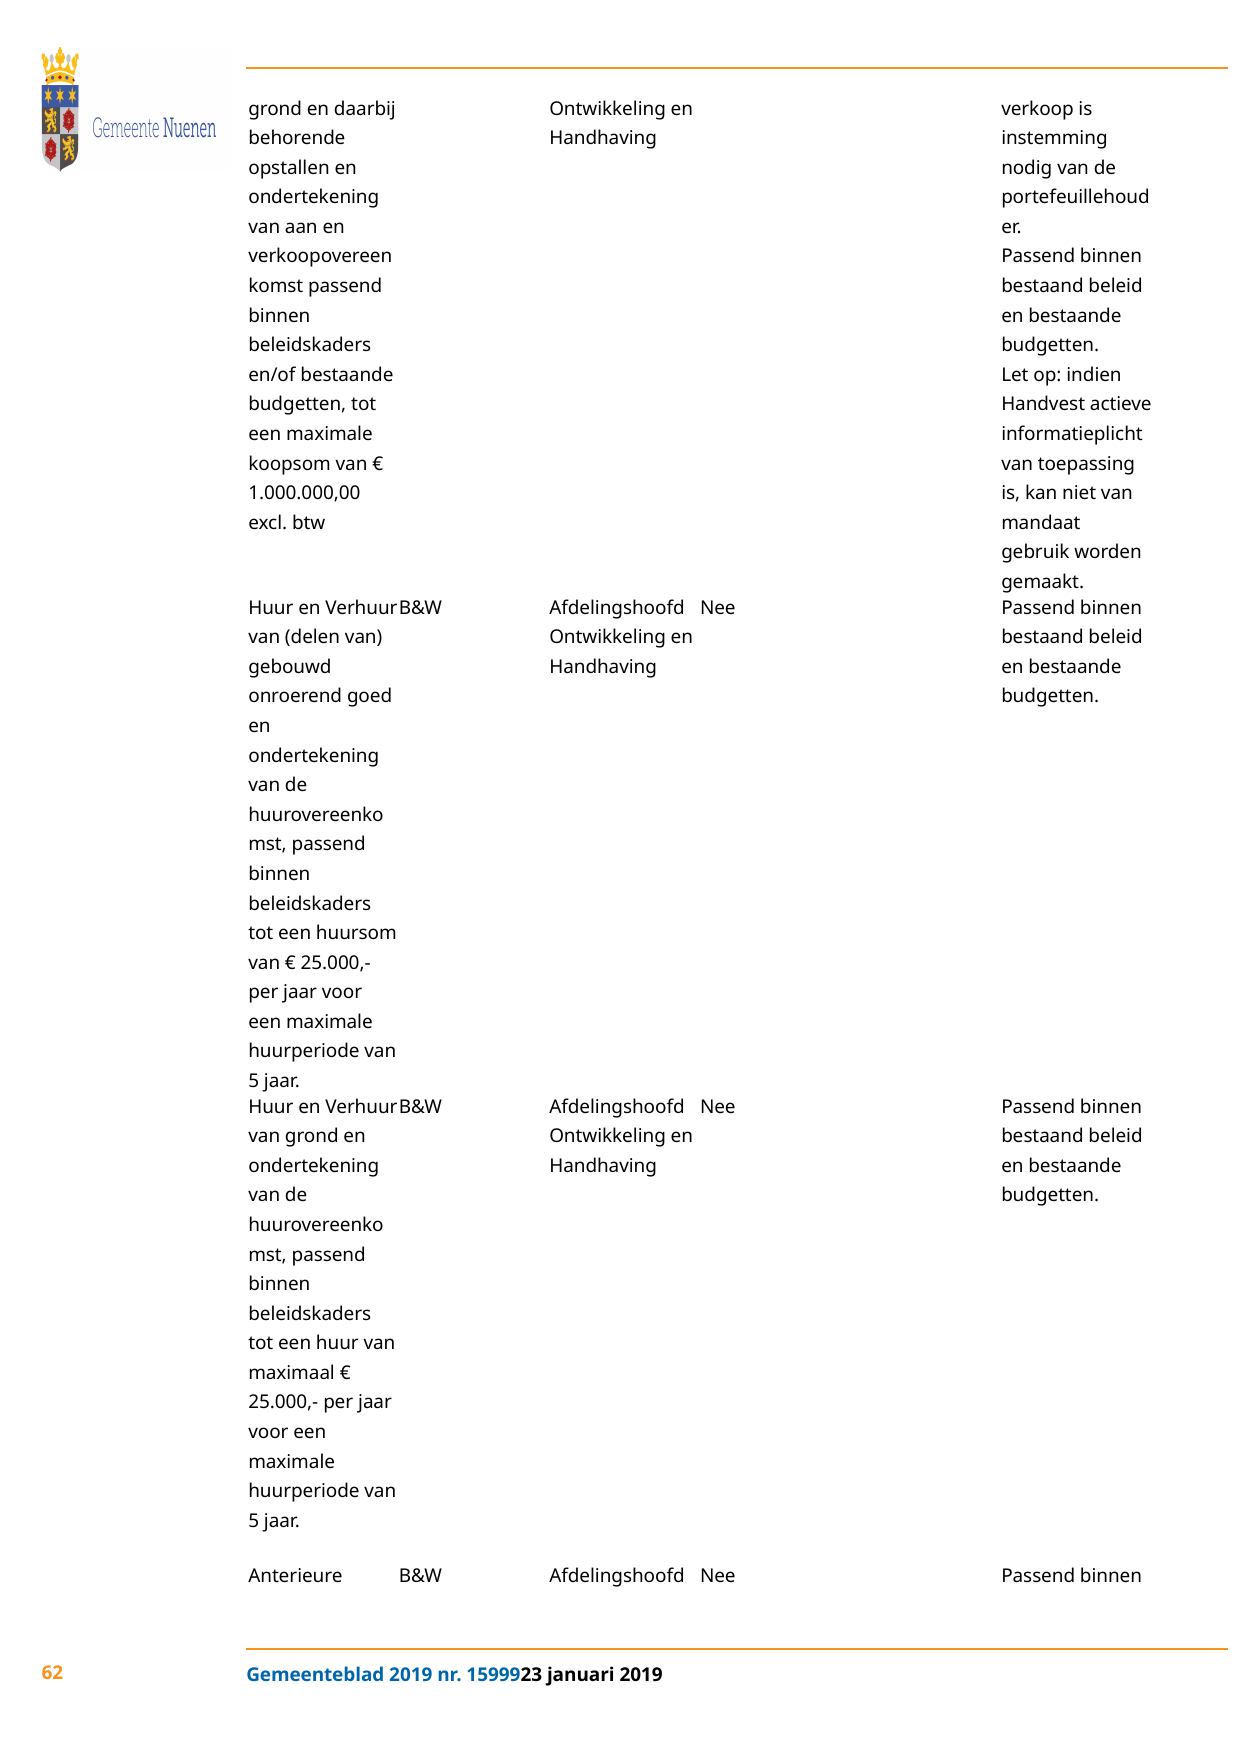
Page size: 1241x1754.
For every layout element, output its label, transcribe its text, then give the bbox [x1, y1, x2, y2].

table_cell Passend binnen bestaand beleid en bestaande budgetten. [1001, 1093, 1152, 1562]
table_cell Passend binnen [1001, 1563, 1152, 1588]
table_cell B&W [399, 1093, 549, 1562]
table_cell grond en daarbij behorende opstallen en ondertekening van aan en verkoopovereenkomst passend binnen beleidskaders en/of bestaande budgetten, tot een maximale koopsom van € 1.000.000,00 excl. btw [248, 95, 398, 594]
table_cell Nee [700, 1563, 850, 1588]
table_cell Afdelingshoofd Ontwikkeling en Handhaving [549, 594, 700, 1093]
table_cell [850, 594, 1001, 1093]
table_cell Afdelingshoofd Ontwikkeling en Handhaving [549, 1093, 700, 1562]
table_cell Ontwikkeling en Handhaving [549, 95, 700, 594]
table_cell [850, 1563, 1001, 1588]
table_cell Nee [700, 594, 850, 1093]
table_cell [700, 95, 850, 594]
table_cell Huur en Verhuur van (delen van) gebouwd onroerend goed en ondertekening van de huurovereenkomst, passend binnen beleidskaders tot een huursom van € 25.000,- per jaar voor een maximale huurperiode van 5 jaar. [248, 594, 398, 1093]
picture [41, 47, 231, 172]
table_cell Afdelingshoofd [549, 1563, 700, 1588]
table_cell Anterieure [248, 1563, 398, 1588]
table_cell [850, 1093, 1001, 1562]
table_cell verkoop is instemming nodig van de portefeuillehouder. Passend binnen bestaand beleid en bestaande budgetten. Let op: indien Handvest actieve informatieplicht van toepassing is, kan niet van mandaat gebruik worden gemaakt. [1001, 95, 1152, 594]
table_cell B&W [399, 594, 549, 1093]
table_cell Nee [700, 1093, 850, 1562]
table_cell [399, 95, 549, 594]
table_cell [850, 95, 1001, 594]
table_cell B&W [399, 1563, 549, 1588]
table_cell Huur en Verhuur van grond en ondertekening van de huurovereenkomst, passend binnen beleidskaders tot een huur van maximaal € 25.000,- per jaar voor een maximale huurperiode van 5 jaar. [248, 1093, 398, 1562]
table_cell Passend binnen bestaand beleid en bestaande budgetten. [1001, 594, 1152, 1093]
